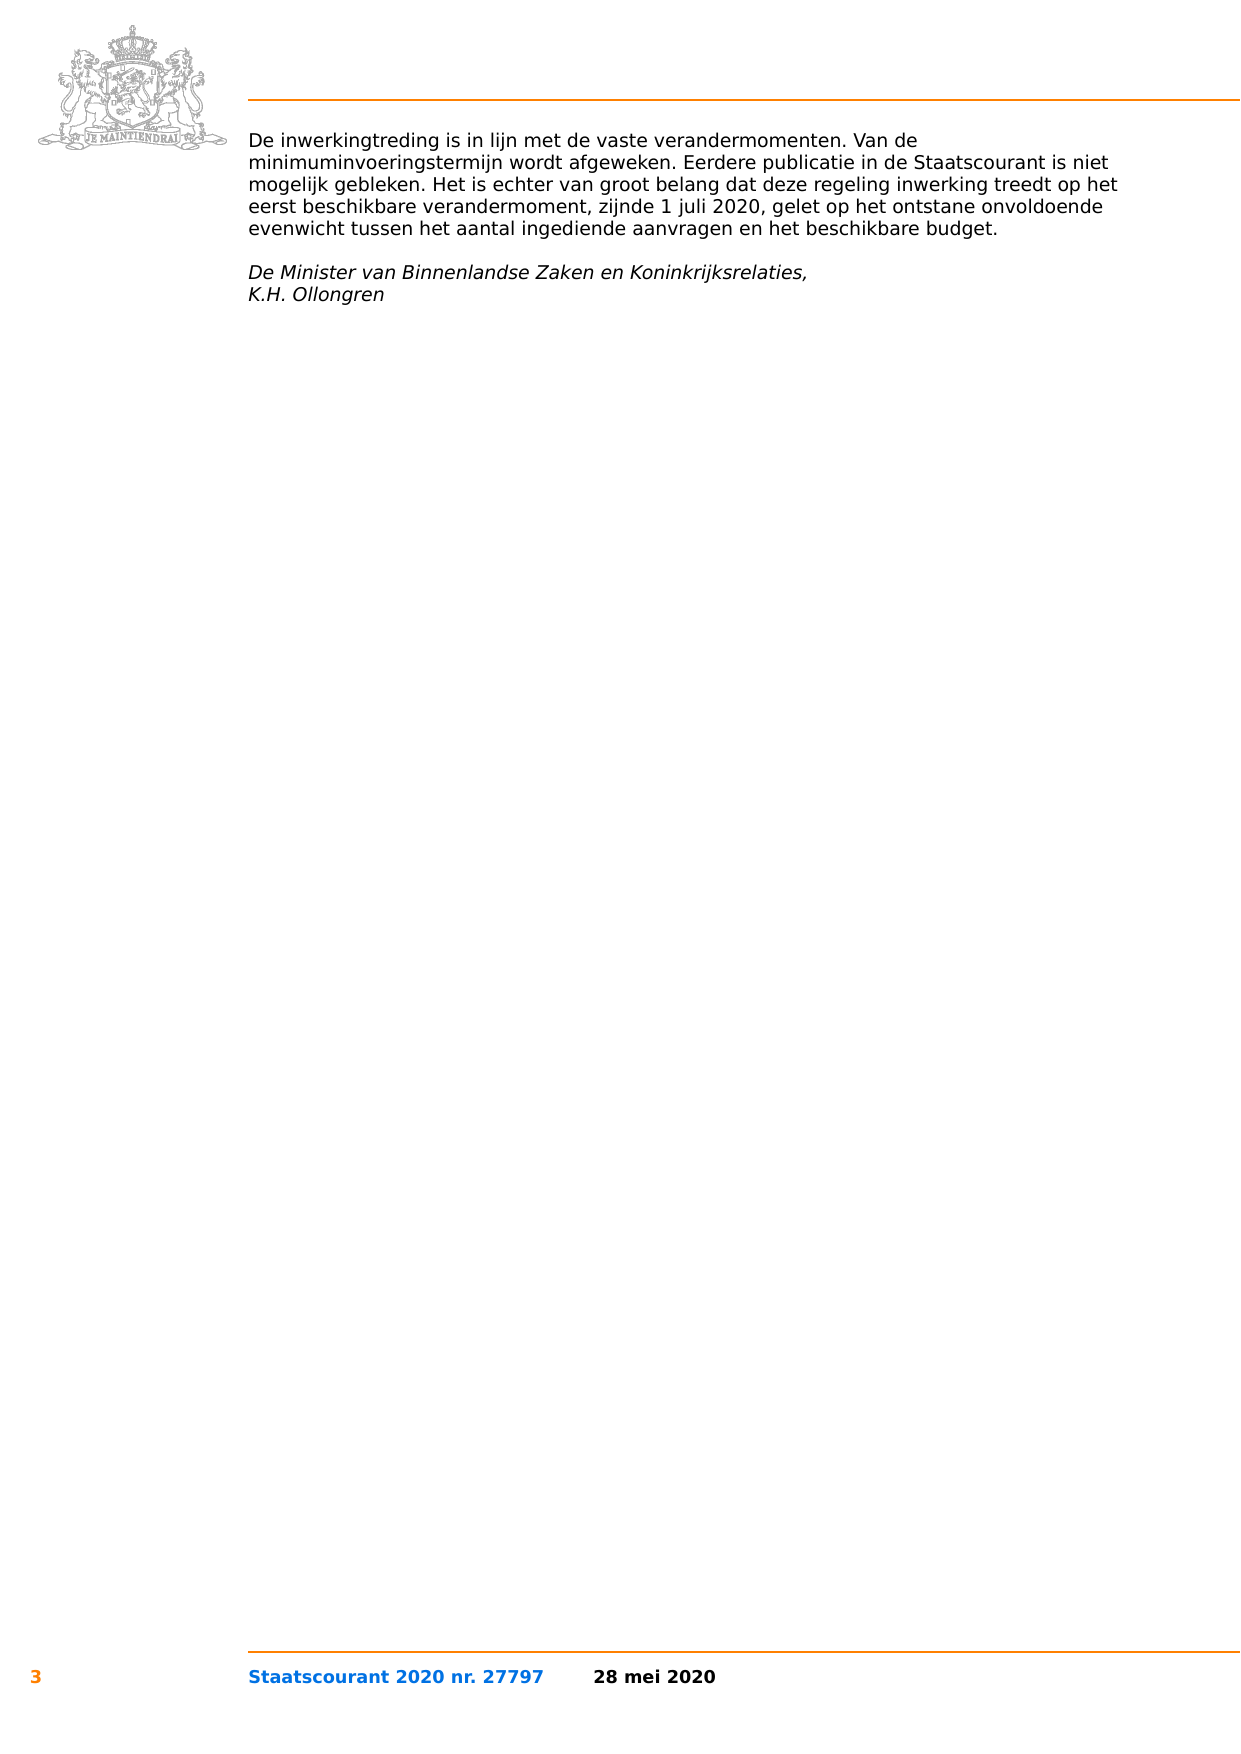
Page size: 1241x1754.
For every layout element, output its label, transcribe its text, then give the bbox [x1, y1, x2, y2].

picture [38, 25, 227, 150]
text De Minister van Binnenlandse Zaken en Koninkrijksrelaties, K.H. Ollongren [248, 262, 1163, 306]
text De inwerkingtreding is in lijn met de vaste verandermomenten. Van de minimuminvoeringstermijn wordt afgeweken. Eerdere publicatie in de Staatscourant is niet mogelijk gebleken. Het is echter van groot belang dat deze regeling inwerking treedt op het eerst beschikbare verandermoment, zijnde 1 juli 2020, gelet op het ontstane onvoldoende evenwicht tussen het aantal ingediende aanvragen en het beschikbare budget. [248, 130, 1163, 240]
